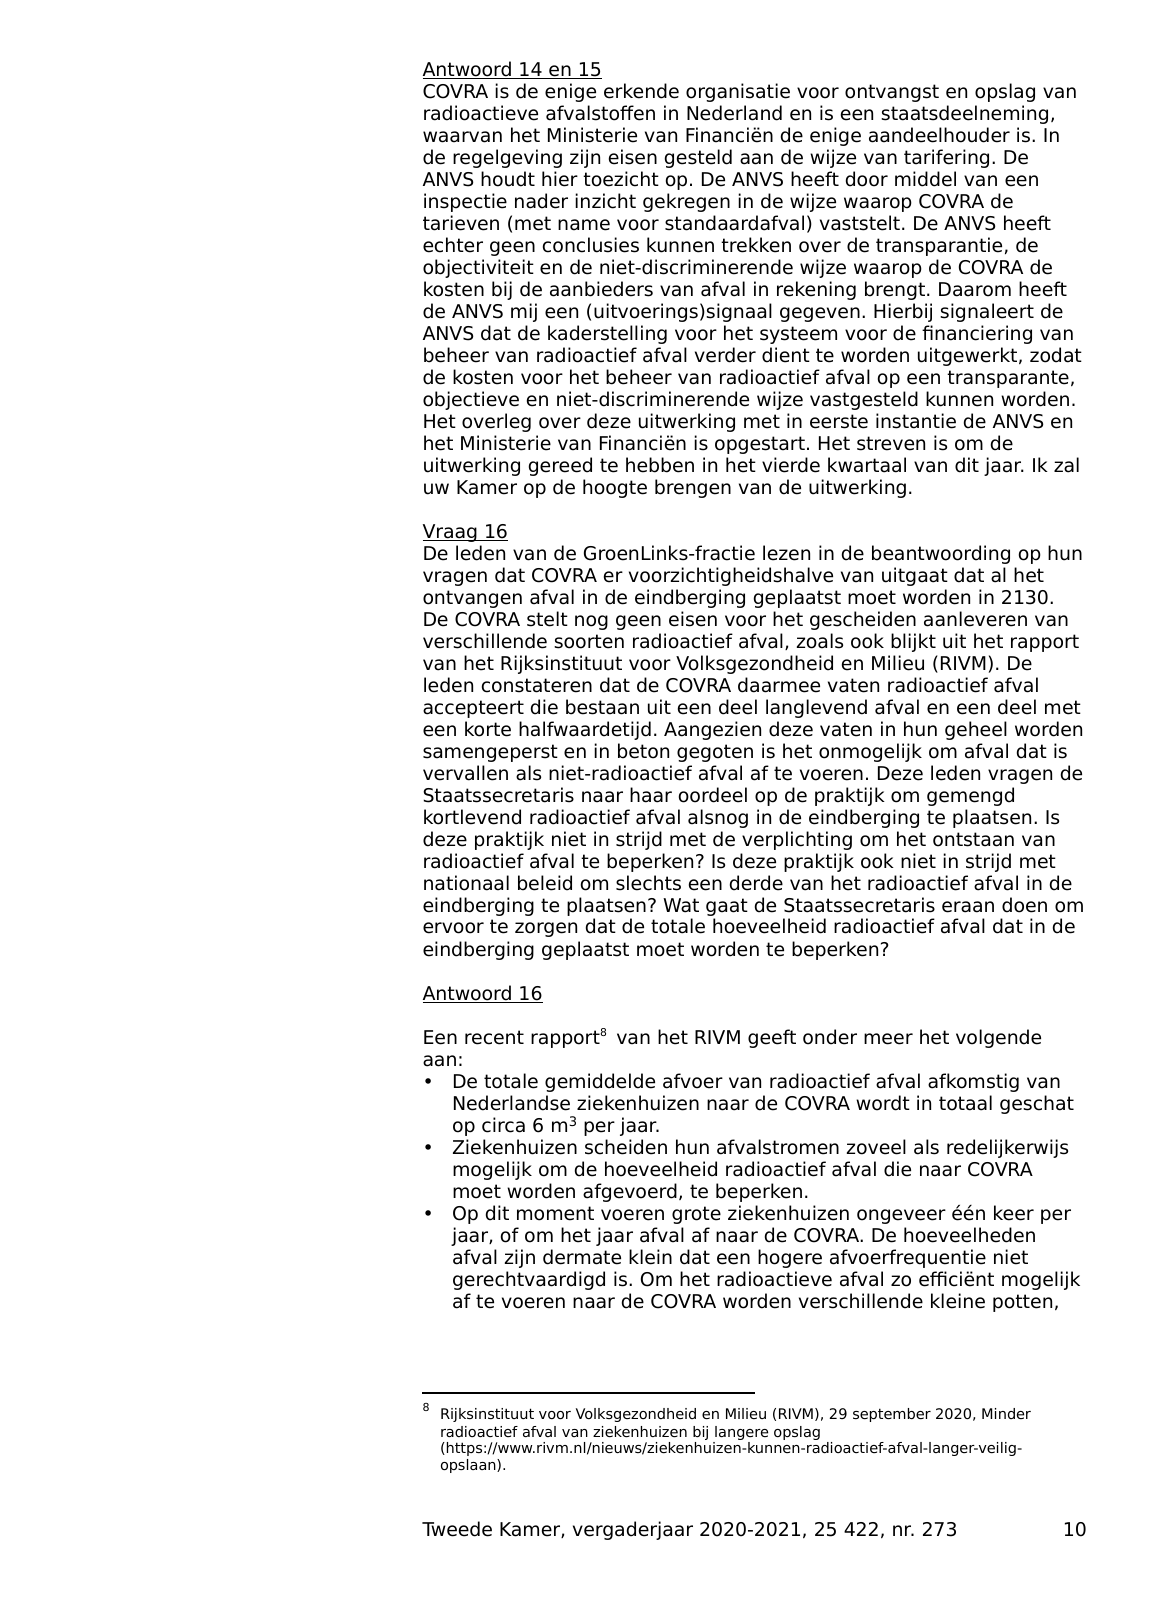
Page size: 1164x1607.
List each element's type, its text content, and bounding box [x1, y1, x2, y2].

text De leden van de GroenLinks-fractie lezen in de beantwoording op hun vragen dat COVRA er voorzichtigheidshalve van uitgaat dat al het ontvangen afval in de eindberging geplaatst moet worden in 2130. De COVRA stelt nog geen eisen voor het gescheiden aanleveren van verschillende soorten radioactief afval, zoals ook blijkt uit het rapport van het Rijksinstituut voor Volksgezondheid en Milieu (RIVM). De leden constateren dat de COVRA daarmee vaten radioactief afval accepteert die bestaan uit een deel langlevend afval en een deel met een korte halfwaardetijd. Aangezien deze vaten in hun geheel worden samengeperst en in beton gegoten is het onmogelijk om afval dat is vervallen als niet-radioactief afval af te voeren. Deze leden vragen de Staatssecretaris naar haar oordeel op de praktijk om gemengd kortlevend radioactief afval alsnog in de eindberging te plaatsen. Is deze praktijk niet in strijd met de verplichting om het ontstaan van radioactief afval te beperken? Is deze praktijk ook niet in strijd met nationaal beleid om slechts een derde van het radioactief afval in de eindberging te plaatsen? Wat gaat de Staatssecretaris eraan doen om ervoor te zorgen dat de totale hoeveelheid radioactief afval dat in de eindberging geplaatst moet worden te beperken? [422, 543, 1087, 960]
text • Ziekenhuizen scheiden hun afvalstromen zoveel als redelijkerwijs mogelijk om de hoeveelheid radioactief afval die naar COVRA moet worden afgevoerd, te beperken. [422, 1137, 1087, 1203]
text Een recent rapport van het RIVM geeft onder meer het volgende aan: [422, 1027, 1087, 1071]
subtitle Vraag 16 [422, 521, 1087, 543]
text • Op dit moment voeren grote ziekenhuizen ongeveer één keer per jaar, of om het jaar afval af naar de COVRA. De hoeveelheden afval zijn dermate klein dat een hogere afvoerfrequentie niet gerechtvaardigd is. Om het radioactieve afval zo efficiënt mogelijk af te voeren naar de COVRA worden verschillende kleine potten, [422, 1203, 1087, 1312]
text Rijksinstituut voor Volksgezondheid en Milieu (RIVM), 29 september 2020, Minder radioactief afval van ziekenhuizen bij langere opslag (https://www.rivm.nl/nieuws/ziekenhuizen-kunnen-radioactief-afval-langer-veilig-opslaan). [422, 1402, 1087, 1474]
subtitle Antwoord 16 [422, 983, 1087, 1004]
subtitle Antwoord 14 en 15 [422, 59, 1087, 81]
text COVRA is de enige erkende organisatie voor ontvangst en opslag van radioactieve afvalstoffen in Nederland en is een staatsdeelneming, waarvan het Ministerie van Financiën de enige aandeelhouder is. In de regelgeving zijn eisen gesteld aan de wijze van tarifering. De ANVS houdt hier toezicht op. De ANVS heeft door middel van een inspectie nader inzicht gekregen in de wijze waarop COVRA de tarieven (met name voor standaardafval) vaststelt. De ANVS heeft echter geen conclusies kunnen trekken over de transparantie, de objectiviteit en de niet-discriminerende wijze waarop de COVRA de kosten bij de aanbieders van afval in rekening brengt. Daarom heeft de ANVS mij een (uitvoerings)signaal gegeven. Hierbij signaleert de ANVS dat de kaderstelling voor het systeem voor de financiering van beheer van radioactief afval verder dient te worden uitgewerkt, zodat de kosten voor het beheer van radioactief afval op een transparante, objectieve en niet-discriminerende wijze vastgesteld kunnen worden. Het overleg over deze uitwerking met in eerste instantie de ANVS en het Ministerie van Financiën is opgestart. Het streven is om de uitwerking gereed te hebben in het vierde kwartaal van dit jaar. Ik zal uw Kamer op de hoogte brengen van de uitwerking. [422, 81, 1087, 499]
text • De totale gemiddelde afvoer van radioactief afval afkomstig van Nederlandse ziekenhuizen naar de COVRA wordt in totaal geschat op circa 6 m3 per jaar. [422, 1071, 1087, 1137]
